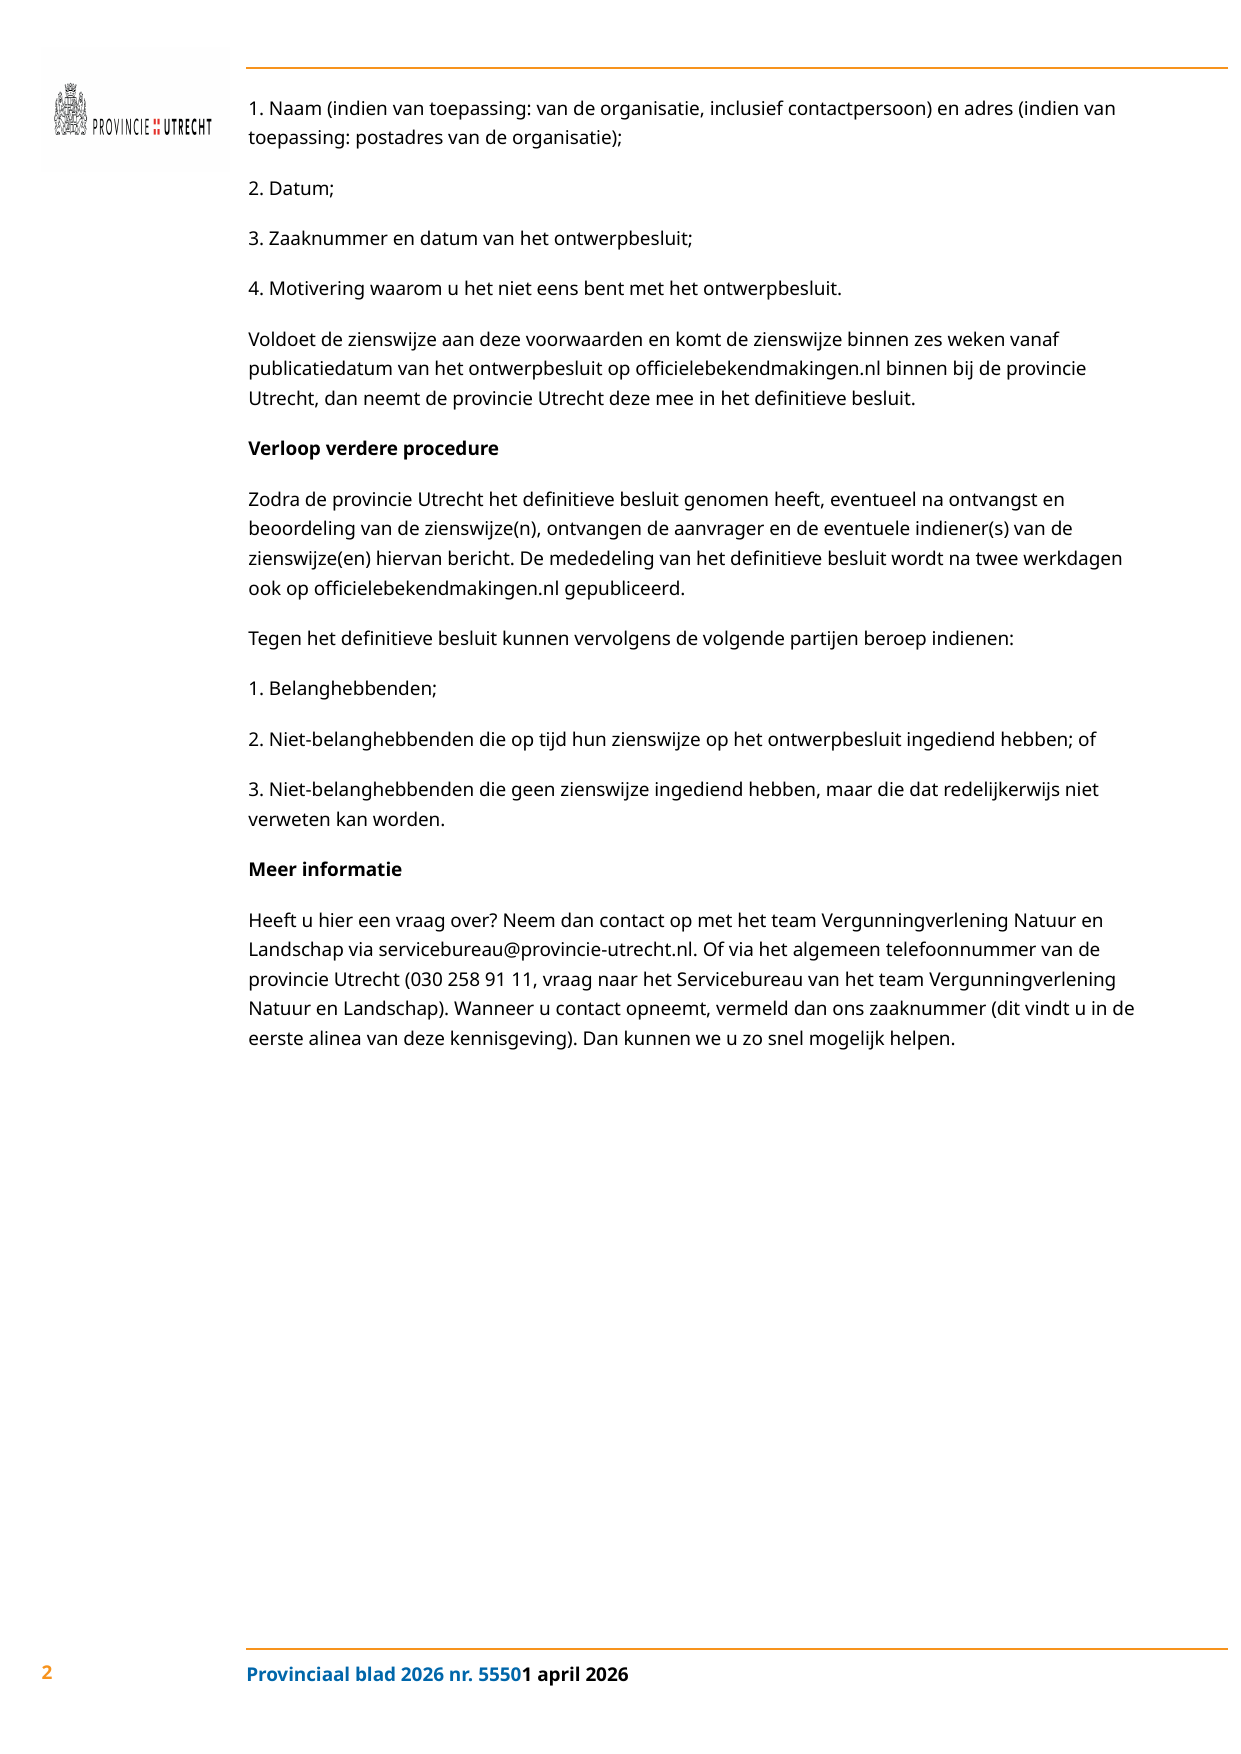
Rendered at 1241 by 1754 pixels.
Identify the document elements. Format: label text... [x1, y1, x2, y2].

text 2. Niet-belanghebbenden die op tijd hun zienswijze op het ontwerpbesluit ingediend hebben; of [248, 726, 1152, 752]
text Meer informatie [248, 856, 1152, 882]
picture [41, 47, 231, 172]
text 3. Zaaknummer en datum van het ontwerpbesluit; [248, 225, 1152, 251]
text 1. Naam (indien van toepassing: van de organisatie, inclusief contactpersoon) en adres (indien van toepassing: postadres van de organisatie); [248, 95, 1152, 150]
text Voldoet de zienswijze aan deze voorwaarden en komt de zienswijze binnen zes weken vanaf publicatiedatum van het ontwerpbesluit op officielebekendmakingen.nl binnen bij de provincie Utrecht, dan neemt de provincie Utrecht deze mee in het definitieve besluit. [248, 326, 1152, 411]
text Verloop verdere procedure [248, 436, 1152, 461]
text Heeft u hier een vraag over? Neem dan contact op met het team Vergunningverlening Natuur en Landschap via servicebureau@provincie-utrecht.nl. Of via het algemeen telefoonnummer van de provincie Utrecht (030 258 91 11, vraag naar het Servicebureau van het team Vergunningverlening Natuur en Landschap). Wanneer u contact opneemt, vermeld dan ons zaaknummer (dit vindt u in de eerste alinea van deze kennisgeving). Dan kunnen we u zo snel mogelijk helpen. [248, 907, 1152, 1051]
text 4. Motivering waarom u het niet eens bent met het ontwerpbesluit. [248, 276, 1152, 301]
text Zodra de provincie Utrecht het definitieve besluit genomen heeft, eventueel na ontvangst en beoordeling van de zienswijze(n), ontvangen de aanvrager en de eventuele indiener(s) van de zienswijze(en) hiervan bericht. De mededeling van het definitieve besluit wordt na twee werkdagen ook op officielebekendmakingen.nl gepubliceerd. [248, 486, 1152, 601]
text 2. Datum; [248, 175, 1152, 201]
text 3. Niet-belanghebbenden die geen zienswijze ingediend hebben, maar die dat redelijkerwijs niet verweten kan worden. [248, 776, 1152, 832]
text Tegen het definitieve besluit kunnen vervolgens de volgende partijen beroep indienen: [248, 625, 1152, 651]
text 1. Belanghebbenden; [248, 676, 1152, 701]
